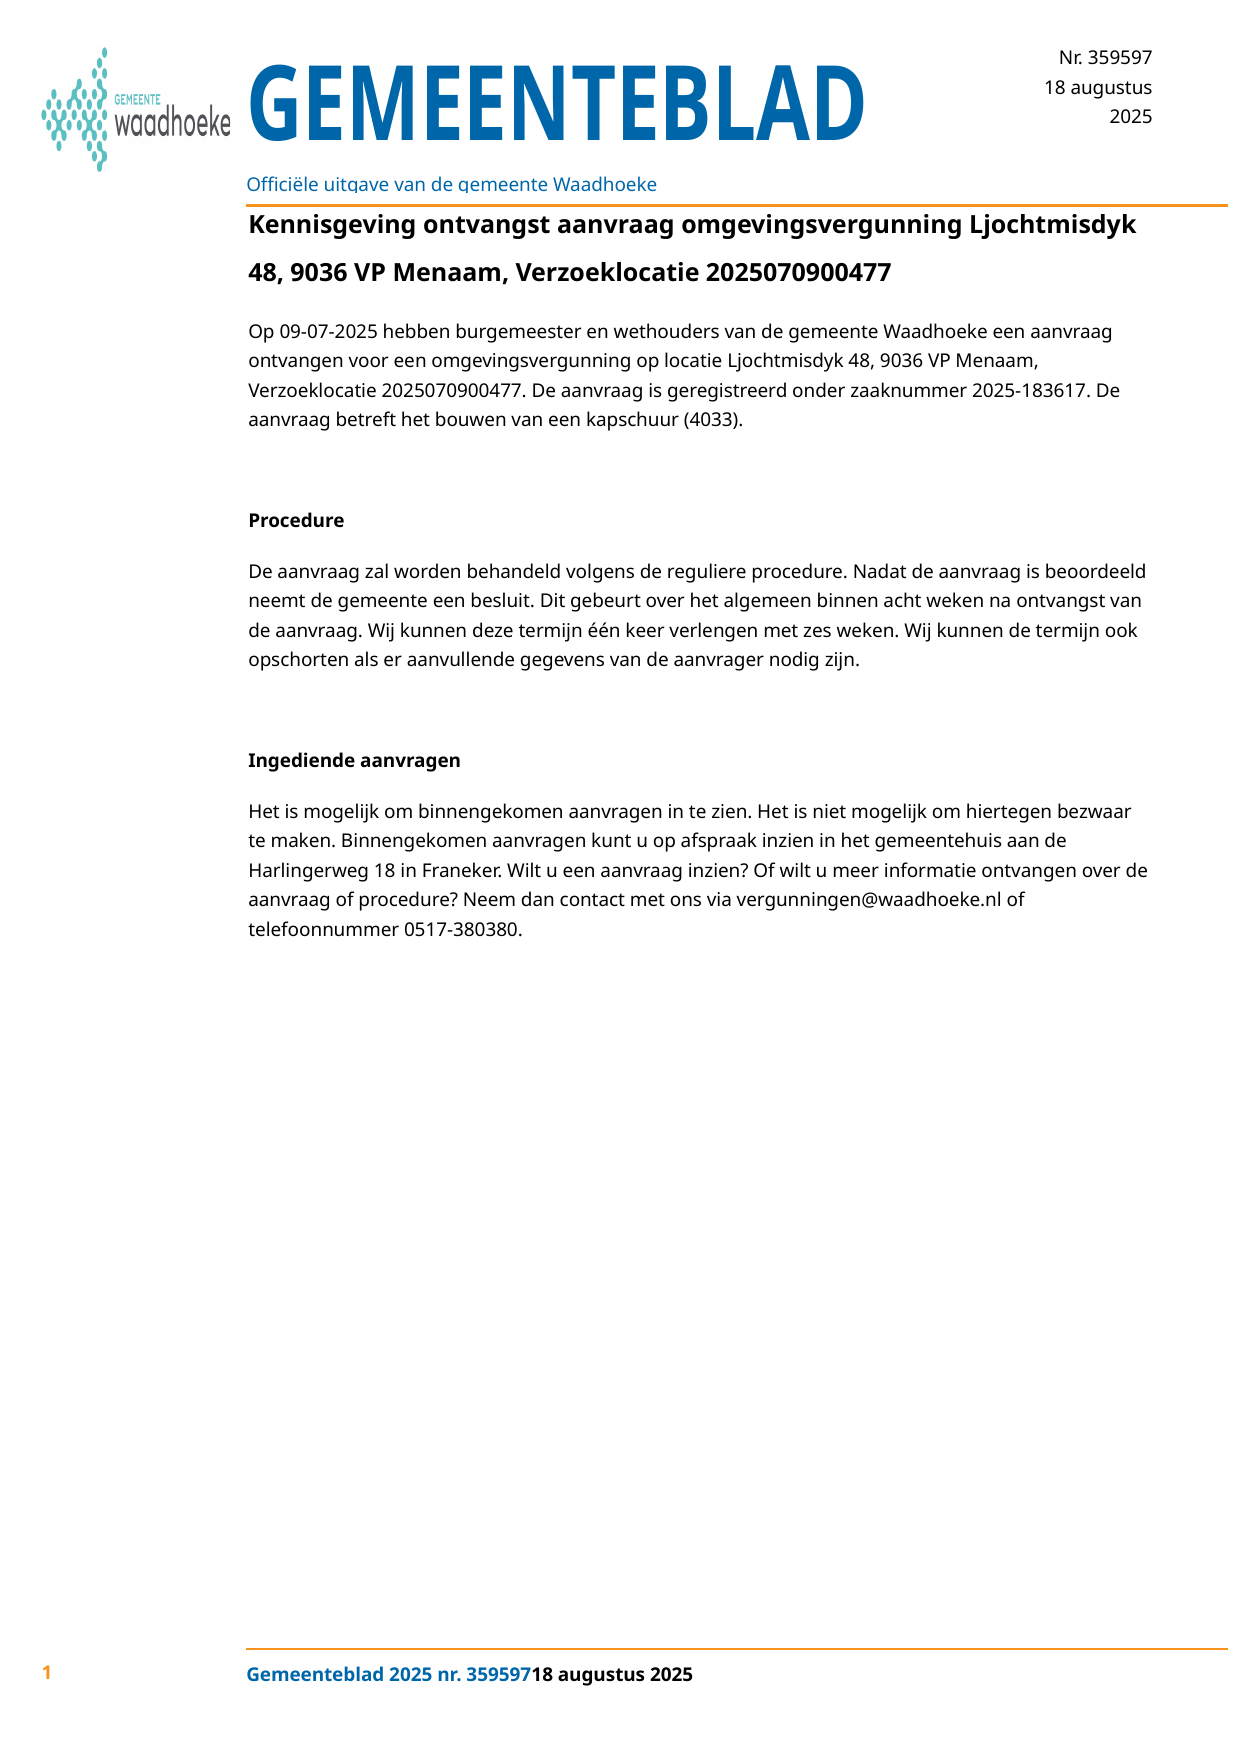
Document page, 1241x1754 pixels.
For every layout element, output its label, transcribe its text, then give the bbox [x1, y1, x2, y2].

text Kennisgeving ontvangst aanvraag omgevingsvergunning Ljochtmisdyk 48, 9036 VP Menaam, Verzoeklocatie 2025070900477 [248, 207, 1152, 288]
text De aanvraag zal worden behandeld volgens de reguliere procedure. Nadat de aanvraag is beoordeeld neemt de gemeente een besluit. Dit gebeurt over het algemeen binnen acht weken na ontvangst van de aanvraag. Wij kunnen deze termijn één keer verlengen met zes weken. Wij kunnen de termijn ook opschorten als er aanvullende gegevens van de aanvrager nodig zijn. [248, 558, 1152, 672]
text Op 09-07-2025 hebben burgemeester en wethouders van de gemeente Waadhoeke een aanvraag ontvangen voor een omgevingsvergunning op locatie Ljochtmisdyk 48, 9036 VP Menaam, Verzoeklocatie 2025070900477. De aanvraag is geregistreerd onder zaaknummer 2025-183617. De aanvraag betreft het bouwen van een kapschuur (4033). [248, 318, 1152, 432]
text Procedure [248, 507, 1152, 533]
picture [41, 47, 231, 172]
text Ingediende aanvragen [248, 747, 1152, 773]
text Het is mogelijk om binnengekomen aanvragen in te zien. Het is niet mogelijk om hiertegen bezwaar te maken. Binnengekomen aanvragen kunt u op afspraak inzien in het gemeentehuis aan de Harlingerweg 18 in Franeker. Wilt u een aanvraag inzien? Of wilt u meer informatie ontvangen over de aanvraag of procedure? Neem dan contact met ons via vergunningen@waadhoeke.nl of telefoonnummer 0517-380380. [248, 798, 1152, 942]
